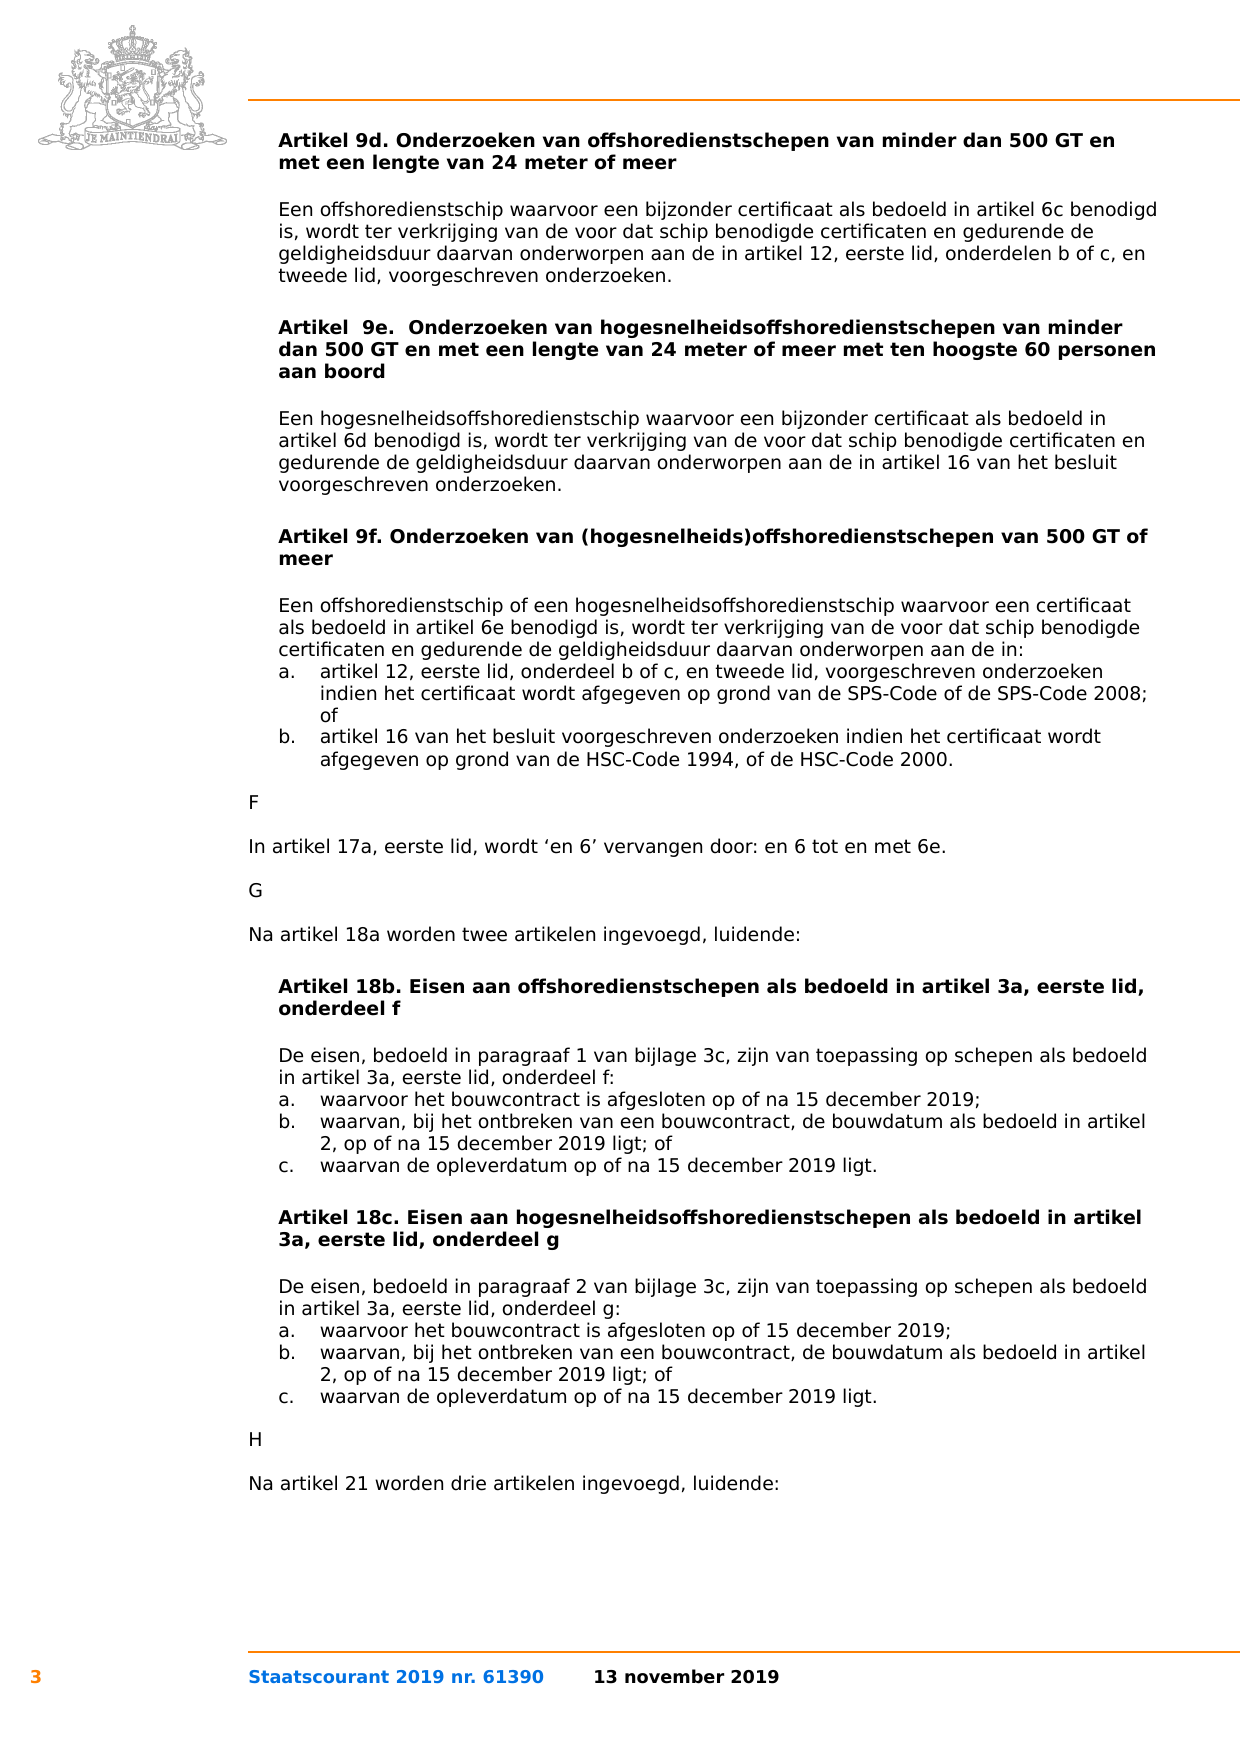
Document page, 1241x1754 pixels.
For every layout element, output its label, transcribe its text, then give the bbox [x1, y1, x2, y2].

text H [248, 1429, 1163, 1451]
text F [248, 792, 1163, 814]
subtitle Artikel 9f. Onderzoeken van (hogesnelheids)offshoredienstschepen van 500 GT of meer [278, 526, 1163, 569]
text a. artikel 12, eerste lid, onderdeel b of c, en tweede lid, voorgeschreven onderzoeken indien het certificaat wordt afgegeven op grond van de SPS-Code of de SPS-Code 2008; of [278, 661, 1163, 726]
text a. waarvoor het bouwcontract is afgesloten op of na 15 december 2019; [278, 1089, 1163, 1111]
text c. waarvan de opleverdatum op of na 15 december 2019 ligt. [278, 1155, 1163, 1177]
text b. waarvan, bij het ontbreken van een bouwcontract, de bouwdatum als bedoeld in artikel 2, op of na 15 december 2019 ligt; of [278, 1342, 1163, 1386]
text De eisen, bedoeld in paragraaf 2 van bijlage 3c, zijn van toepassing op schepen als bedoeld in artikel 3a, eerste lid, onderdeel g: [278, 1276, 1163, 1319]
subtitle Artikel 9d. Onderzoeken van offshoredienstschepen van minder dan 500 GT en met een lengte van 24 meter of meer [278, 130, 1163, 174]
subtitle Artikel 18c. Eisen aan hogesnelheidsoffshoredienstschepen als bedoeld in artikel 3a, eerste lid, onderdeel g [278, 1207, 1163, 1251]
text c. waarvan de opleverdatum op of na 15 december 2019 ligt. [278, 1386, 1163, 1407]
text Een offshoredienstschip waarvoor een bijzonder certificaat als bedoeld in artikel 6c benodigd is, wordt ter verkrijging van de voor dat schip benodigde certificaten en gedurende de geldigheidsduur daarvan onderworpen aan de in artikel 12, eerste lid, onderdelen b of c, en tweede lid, voorgeschreven onderzoeken. [278, 199, 1163, 287]
text In artikel 17a, eerste lid, wordt ‘en 6’ vervangen door: en 6 tot en met 6e. [248, 836, 1163, 858]
text a. waarvoor het bouwcontract is afgesloten op of 15 december 2019; [278, 1319, 1163, 1342]
picture [38, 25, 227, 150]
text b. waarvan, bij het ontbreken van een bouwcontract, de bouwdatum als bedoeld in artikel 2, op of na 15 december 2019 ligt; of [278, 1111, 1163, 1155]
text Na artikel 21 worden drie artikelen ingevoegd, luidende: [248, 1473, 1163, 1495]
text Een offshoredienstschip of een hogesnelheidsoffshoredienstschip waarvoor een certificaat als bedoeld in artikel 6e benodigd is, wordt ter verkrijging van de voor dat schip benodigde certificaten en gedurende de geldigheidsduur daarvan onderworpen aan de in: [278, 594, 1163, 661]
subtitle Artikel 9e. Onderzoeken van hogesnelheidsoffshoredienstschepen van minder dan 500 GT en met een lengte van 24 meter of meer met ten hoogste 60 personen aan boord [278, 317, 1163, 383]
text De eisen, bedoeld in paragraaf 1 van bijlage 3c, zijn van toepassing op schepen als bedoeld in artikel 3a, eerste lid, onderdeel f: [278, 1045, 1163, 1089]
text b. artikel 16 van het besluit voorgeschreven onderzoeken indien het certificaat wordt afgegeven op grond van de HSC-Code 1994, of de HSC-Code 2000. [278, 726, 1163, 770]
text Een hogesnelheidsoffshoredienstschip waarvoor een bijzonder certificaat als bedoeld in artikel 6d benodigd is, wordt ter verkrijging van de voor dat schip benodigde certificaten en gedurende de geldigheidsduur daarvan onderworpen aan de in artikel 16 van het besluit voorgeschreven onderzoeken. [278, 408, 1163, 496]
subtitle Artikel 18b. Eisen aan offshoredienstschepen als bedoeld in artikel 3a, eerste lid, onderdeel f [278, 976, 1163, 1020]
text Na artikel 18a worden twee artikelen ingevoegd, luidende: [248, 924, 1163, 946]
text G [248, 880, 1163, 902]
